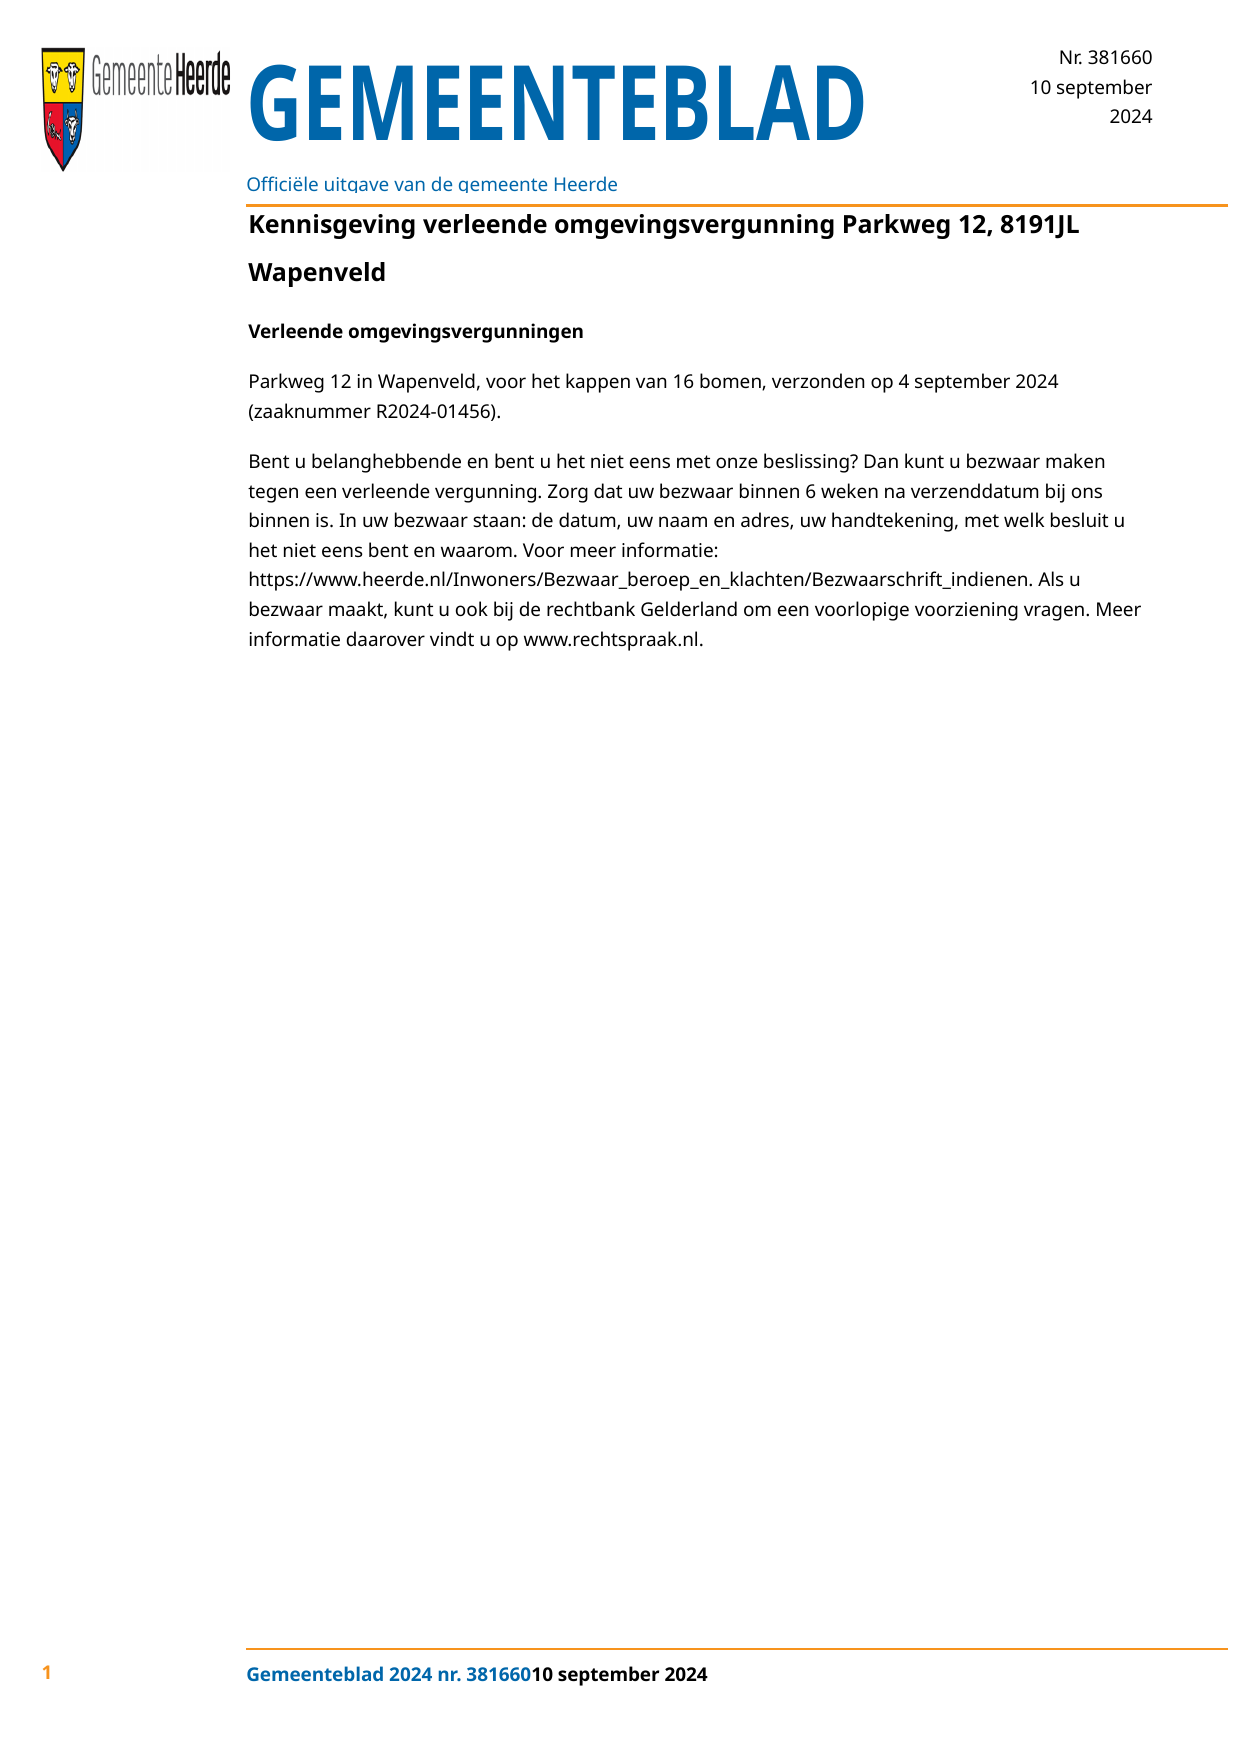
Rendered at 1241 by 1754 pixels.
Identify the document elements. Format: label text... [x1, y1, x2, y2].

text Bent u belanghebbende en bent u het niet eens met onze beslissing? Dan kunt u bezwaar maken tegen een verleende vergunning. Zorg dat uw bezwaar binnen 6 weken na verzenddatum bij ons binnen is. In uw bezwaar staan: de datum, uw naam en adres, uw handtekening, met welk besluit u het niet eens bent en waarom. Voor meer informatie: https://www.heerde.nl/Inwoners/Bezwaar_beroep_en_klachten/Bezwaarschrift_indienen. Als u bezwaar maakt, kunt u ook bij de rechtbank Gelderland om een voorlopige voorziening vragen. Meer informatie daarover vindt u op www.rechtspraak.nl. [248, 448, 1152, 652]
text Kennisgeving verleende omgevingsvergunning Parkweg 12, 8191JL Wapenveld [248, 207, 1152, 288]
text Parkweg 12 in Wapenveld, voor het kappen van 16 bomen, verzonden op 4 september 2024 (zaaknummer R2024-01456). [248, 368, 1152, 424]
text Verleende omgevingsvergunningen [248, 318, 1152, 344]
picture [41, 47, 231, 172]
